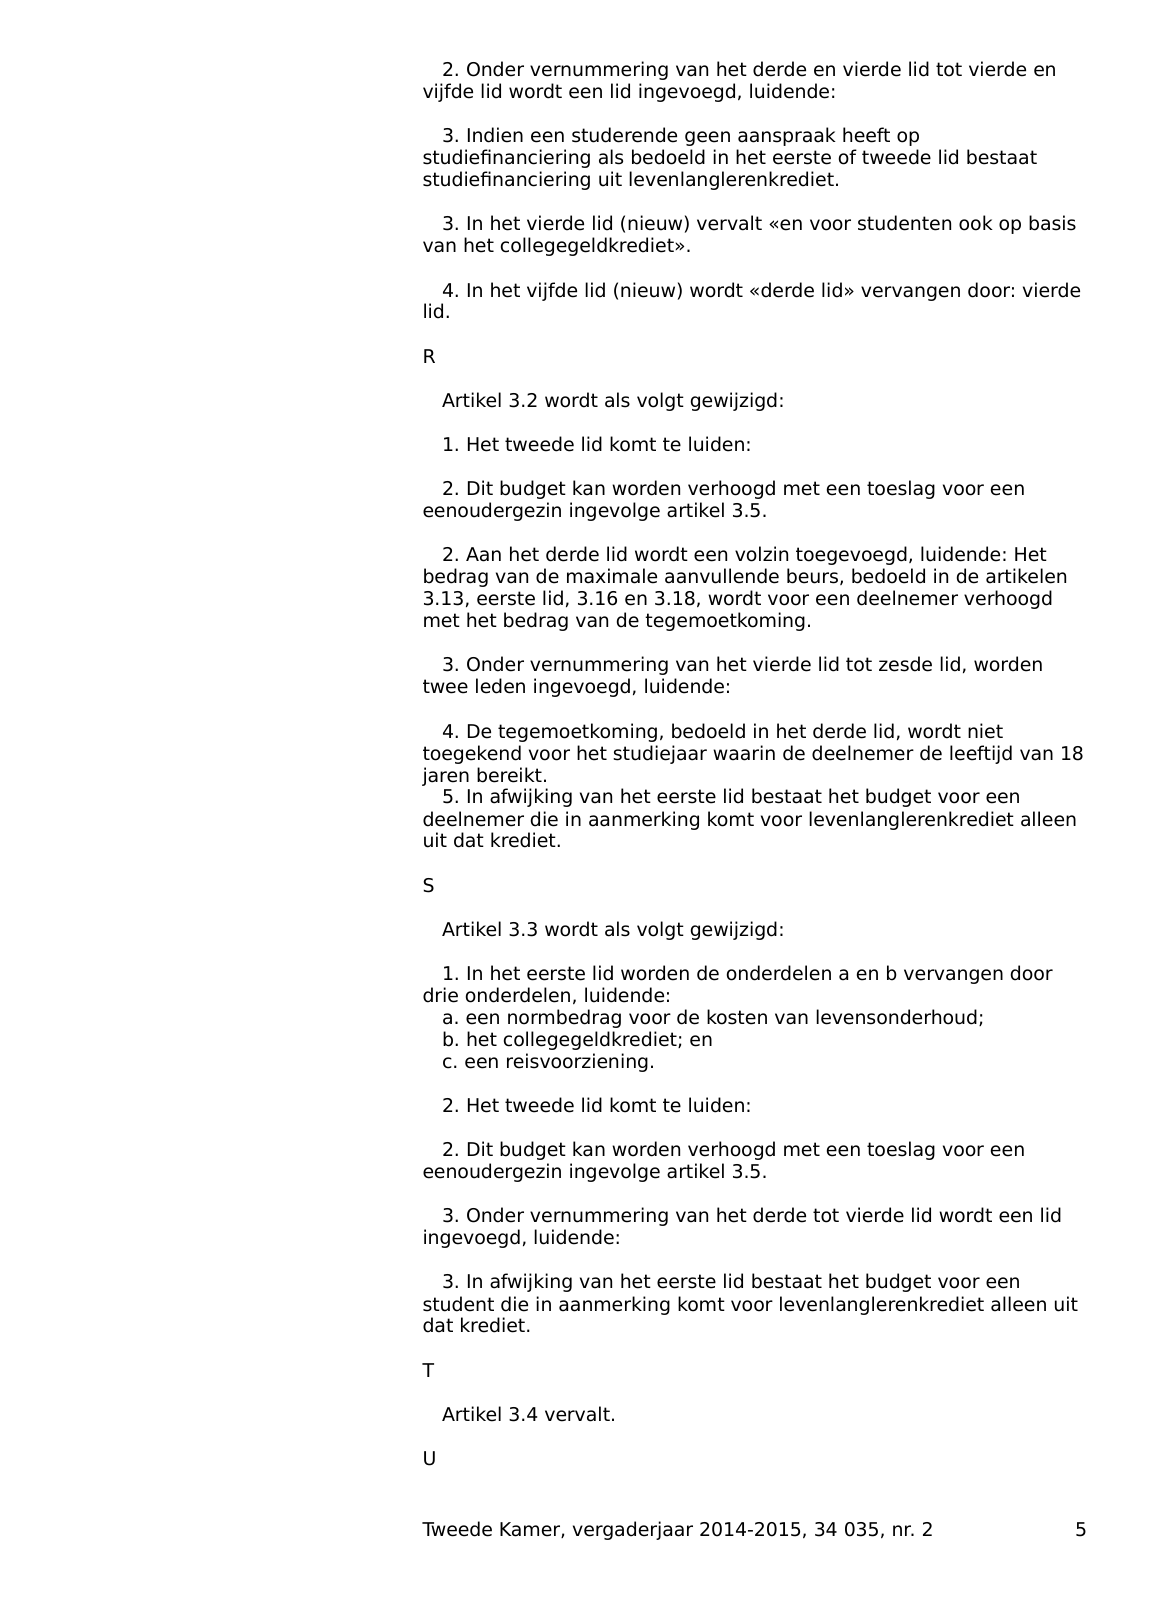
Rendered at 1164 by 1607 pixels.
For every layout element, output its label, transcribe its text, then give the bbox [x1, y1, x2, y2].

text 1. In het eerste lid worden de onderdelen a en b vervangen door drie onderdelen, luidende: [422, 963, 1087, 1007]
text 3. In het vierde lid (nieuw) vervalt «en voor studenten ook op basis van het collegegeldkrediet». [422, 213, 1087, 257]
text 3. In afwijking van het eerste lid bestaat het budget voor een student die in aanmerking komt voor levenlanglerenkrediet alleen uit dat krediet. [422, 1271, 1087, 1337]
text b. het collegegeldkrediet; en [422, 1029, 1087, 1051]
text a. een normbedrag voor de kosten van levensonderhoud; [422, 1007, 1087, 1029]
text 3. Onder vernummering van het vierde lid tot zesde lid, worden twee leden ingevoegd, luidende: [422, 654, 1087, 698]
text Artikel 3.2 wordt als volgt gewijzigd: [422, 390, 1087, 412]
text 3. Onder vernummering van het derde tot vierde lid wordt een lid ingevoegd, luidende: [422, 1205, 1087, 1249]
text 4. De tegemoetkoming, bedoeld in het derde lid, wordt niet toegekend voor het studiejaar waarin de deelnemer de leeftijd van 18 jaren bereikt. [422, 721, 1087, 786]
text T [422, 1359, 1087, 1382]
text R [422, 346, 1087, 368]
text Artikel 3.3 wordt als volgt gewijzigd: [422, 919, 1087, 941]
text 1. Het tweede lid komt te luiden: [422, 434, 1087, 456]
text S [422, 874, 1087, 897]
text 2. Dit budget kan worden verhoogd met een toeslag voor een eenoudergezin ingevolge artikel 3.5. [422, 478, 1087, 522]
text 2. Het tweede lid komt te luiden: [422, 1095, 1087, 1117]
text 2. Dit budget kan worden verhoogd met een toeslag voor een eenoudergezin ingevolge artikel 3.5. [422, 1139, 1087, 1183]
text 3. Indien een studerende geen aanspraak heeft op studiefinanciering als bedoeld in het eerste of tweede lid bestaat studiefinanciering uit levenlanglerenkrediet. [422, 125, 1087, 191]
text U [422, 1448, 1087, 1470]
text Artikel 3.4 vervalt. [422, 1404, 1087, 1426]
text 4. In het vijfde lid (nieuw) wordt «derde lid» vervangen door: vierde lid. [422, 279, 1087, 323]
text 2. Aan het derde lid wordt een volzin toegevoegd, luidende: Het bedrag van de maximale aanvullende beurs, bedoeld in de artikelen 3.13, eerste lid, 3.16 en 3.18, wordt voor een deelnemer verhoogd met het bedrag van de tegemoetkoming. [422, 544, 1087, 632]
text 5. In afwijking van het eerste lid bestaat het budget voor een deelnemer die in aanmerking komt voor levenlanglerenkrediet alleen uit dat krediet. [422, 786, 1087, 852]
text 2. Onder vernummering van het derde en vierde lid tot vierde en vijfde lid wordt een lid ingevoegd, luidende: [422, 59, 1087, 103]
text c. een reisvoorziening. [422, 1051, 1087, 1073]
